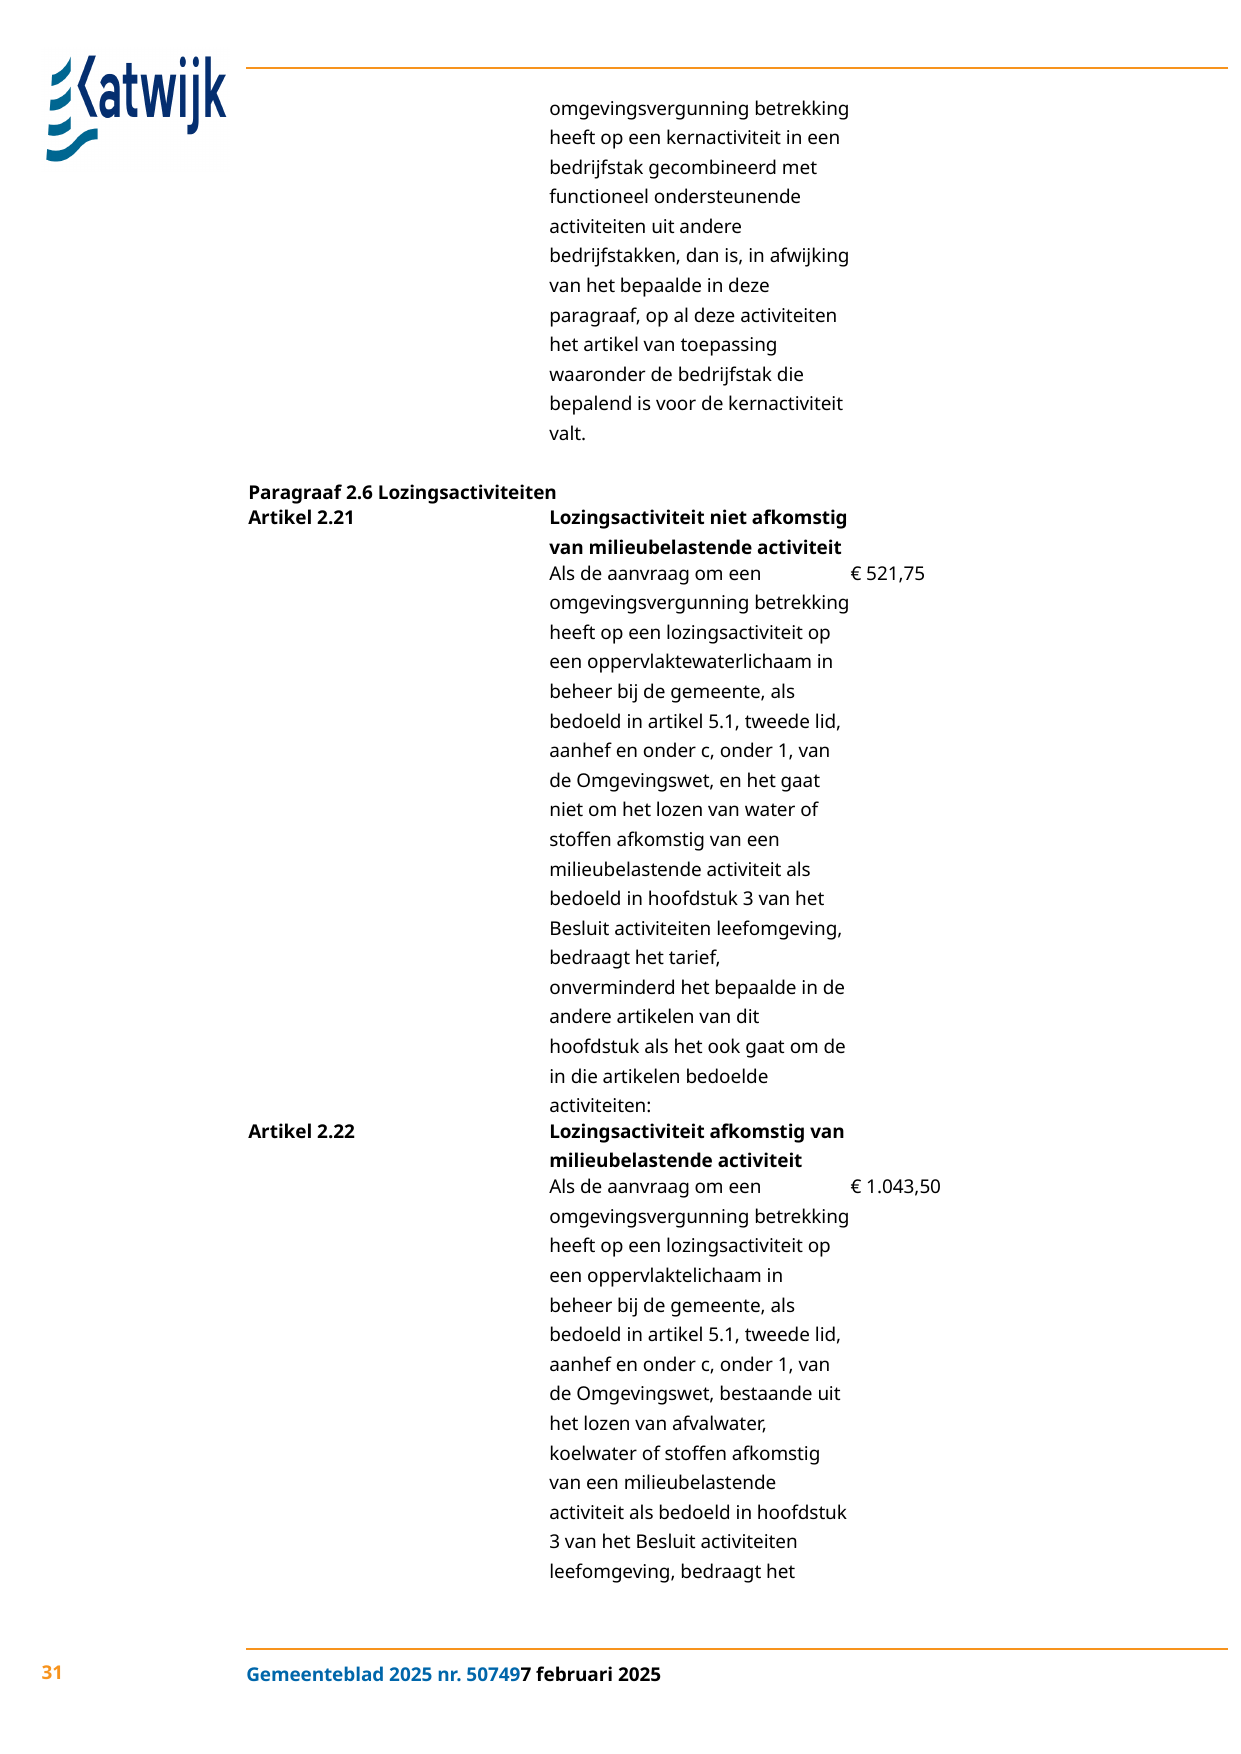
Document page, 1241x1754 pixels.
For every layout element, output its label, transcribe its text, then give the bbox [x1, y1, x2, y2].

table_cell [248, 95, 549, 446]
table_header [850, 479, 1152, 504]
table_cell [248, 1174, 549, 1584]
table_cell € 521,75 [850, 560, 1152, 1118]
table_cell Lozingsactiviteit niet afkomstig van milieubelastende activiteit [549, 505, 850, 560]
table_cell omgevingsvergunning betrekking heeft op een kernactiviteit in een bedrijfstak gecombineerd met functioneel ondersteunende activiteiten uit andere bedrijfstakken, dan is, in afwijking van het bepaalde in deze paragraaf, op al deze activiteiten het artikel van toepassing waaronder de bedrijfstak die bepalend is voor de kernactiviteit valt. [549, 95, 850, 446]
table_cell [850, 505, 1152, 560]
picture [41, 47, 231, 172]
table_cell Artikel 2.22 [248, 1118, 549, 1173]
table_cell Als de aanvraag om een omgevingsvergunning betrekking heeft op een lozingsactiviteit op een oppervlaktewaterlichaam in beheer bij de gemeente, als bedoeld in artikel 5.1, tweede lid, aanhef en onder c, onder 1, van de Omgevingswet, en het gaat niet om het lozen van water of stoffen afkomstig van een milieubelastende activiteit als bedoeld in hoofdstuk 3 van het Besluit activiteiten leefomgeving, bedraagt het tarief, onverminderd het bepaalde in de andere artikelen van dit hoofdstuk als het ook gaat om de in die artikelen bedoelde activiteiten: [549, 560, 850, 1118]
table_cell [850, 95, 1152, 446]
table_cell Artikel 2.21 [248, 505, 549, 560]
table_cell [850, 1118, 1152, 1173]
table_header Paragraaf 2.6 Lozingsactiviteiten [248, 479, 850, 504]
table_cell [248, 560, 549, 1118]
table_cell € 1.043,50 [850, 1174, 1152, 1584]
table_cell Als de aanvraag om een omgevingsvergunning betrekking heeft op een lozingsactiviteit op een oppervlaktelichaam in beheer bij de gemeente, als bedoeld in artikel 5.1, tweede lid, aanhef en onder c, onder 1, van de Omgevingswet, bestaande uit het lozen van afvalwater, koelwater of stoffen afkomstig van een milieubelastende activiteit als bedoeld in hoofdstuk 3 van het Besluit activiteiten leefomgeving, bedraagt het [549, 1174, 850, 1584]
table_cell Lozingsactiviteit afkomstig van milieubelastende activiteit [549, 1118, 850, 1173]
